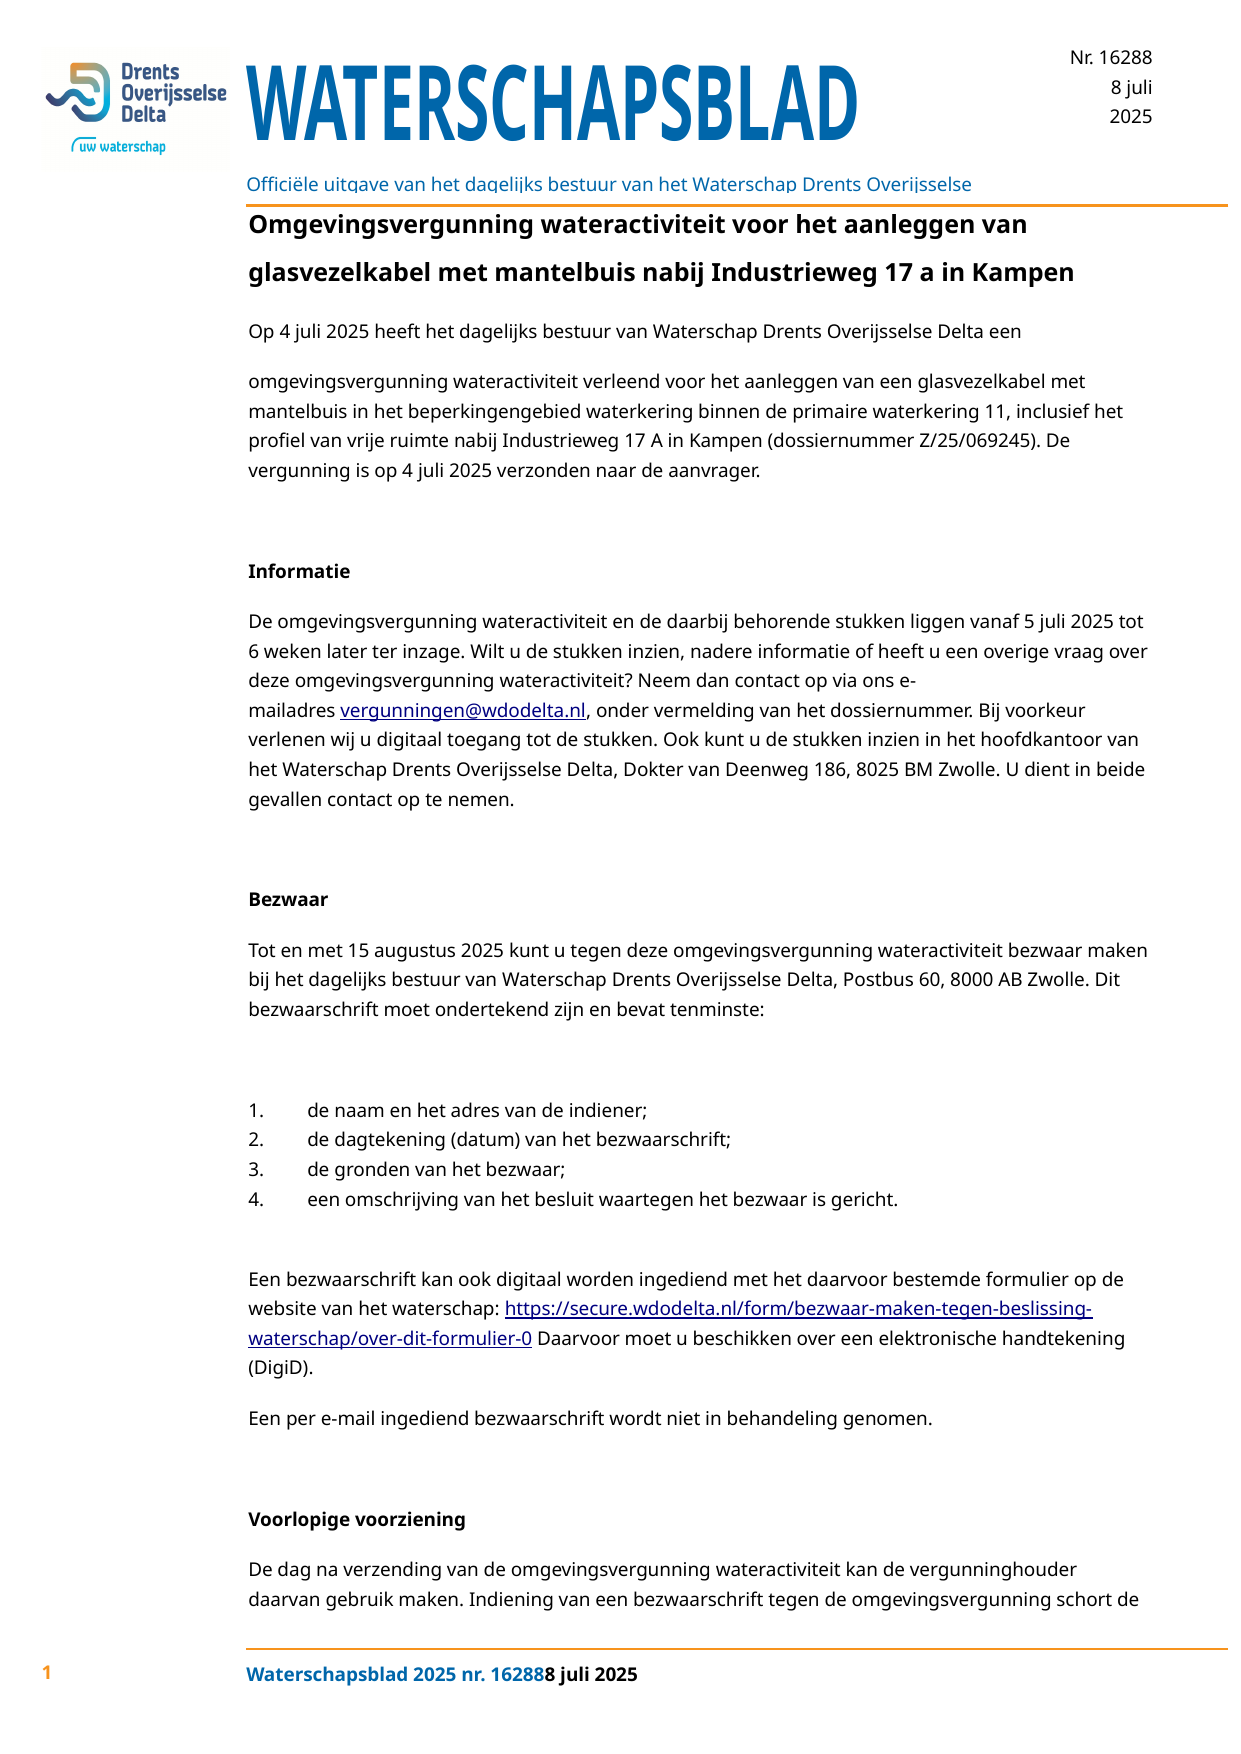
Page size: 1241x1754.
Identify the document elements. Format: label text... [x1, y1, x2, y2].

text Op 4 juli 2025 heeft het dagelijks bestuur van Waterschap Drents Overijsselse Delta een [248, 318, 1152, 344]
text Tot en met 15 augustus 2025 kunt u tegen deze omgevingsvergunning wateractiviteit bezwaar maken bij het dagelijks bestuur van Waterschap Drents Overijsselse Delta, Postbus 60, 8000 AB Zwolle. Dit bezwaarschrift moet ondertekend zijn en bevat tenminste: [248, 937, 1152, 1022]
list de dagtekening (datum) van het bezwaarschrift; [248, 1127, 1152, 1152]
text Omgevingsvergunning wateractiviteit voor het aanleggen van glasvezelkabel met mantelbuis nabij Industrieweg 17 a in Kampen [248, 207, 1152, 288]
text Voorlopige voorziening [248, 1506, 1152, 1532]
text Een per e-mail ingediend bezwaarschrift wordt niet in behandeling genomen. [248, 1405, 1152, 1431]
text Bezwaar [248, 887, 1152, 912]
list de gronden van het bezwaar; [248, 1156, 1152, 1182]
text De omgevingsvergunning wateractiviteit en de daarbij behorende stukken liggen vanaf 5 juli 2025 tot 6 weken later ter inzage. Wilt u de stukken inzien, nadere informatie of heeft u een overige vraag over deze omgevingsvergunning wateractiviteit? Neem dan contact op via ons e-mailadres vergunningen@wdodelta.nl, onder vermelding van het dossiernummer. Bij voorkeur verlenen wij u digitaal toegang tot de stukken. Ook kunt u de stukken inzien in het hoofdkantoor van het Waterschap Drents Overijsselse Delta, Dokter van Deenweg 186, 8025 BM Zwolle. U dient in beide gevallen contact op te nemen. [248, 608, 1152, 812]
text omgevingsvergunning wateractiviteit verleend voor het aanleggen van een glasvezelkabel met mantelbuis in het beperkingengebied waterkering binnen de primaire waterkering 11, inclusief het profiel van vrije ruimte nabij Industrieweg 17 A in Kampen (dossiernummer Z/25/069245). De vergunning is op 4 juli 2025 verzonden naar de aanvrager. [248, 368, 1152, 483]
picture [41, 47, 231, 172]
text Informatie [248, 558, 1152, 584]
text De dag na verzending van de omgevingsvergunning wateractiviteit kan de vergunninghouder daarvan gebruik maken. Indiening van een bezwaarschrift tegen de omgevingsvergunning schort de [248, 1556, 1152, 1612]
text Een bezwaarschrift kan ook digitaal worden ingediend met het daarvoor bestemde formulier op de website van het waterschap: https://secure.wdodelta.nl/form/bezwaar-maken-tegen-beslissing-waterschap/over-dit-formulier-0 Daarvoor moet u beschikken over een elektronische handtekening (DigiD). [248, 1266, 1152, 1380]
list een omschrijving van het besluit waartegen het bezwaar is gericht. [248, 1186, 1152, 1212]
list de naam en het adres van de indiener; [248, 1097, 1152, 1123]
